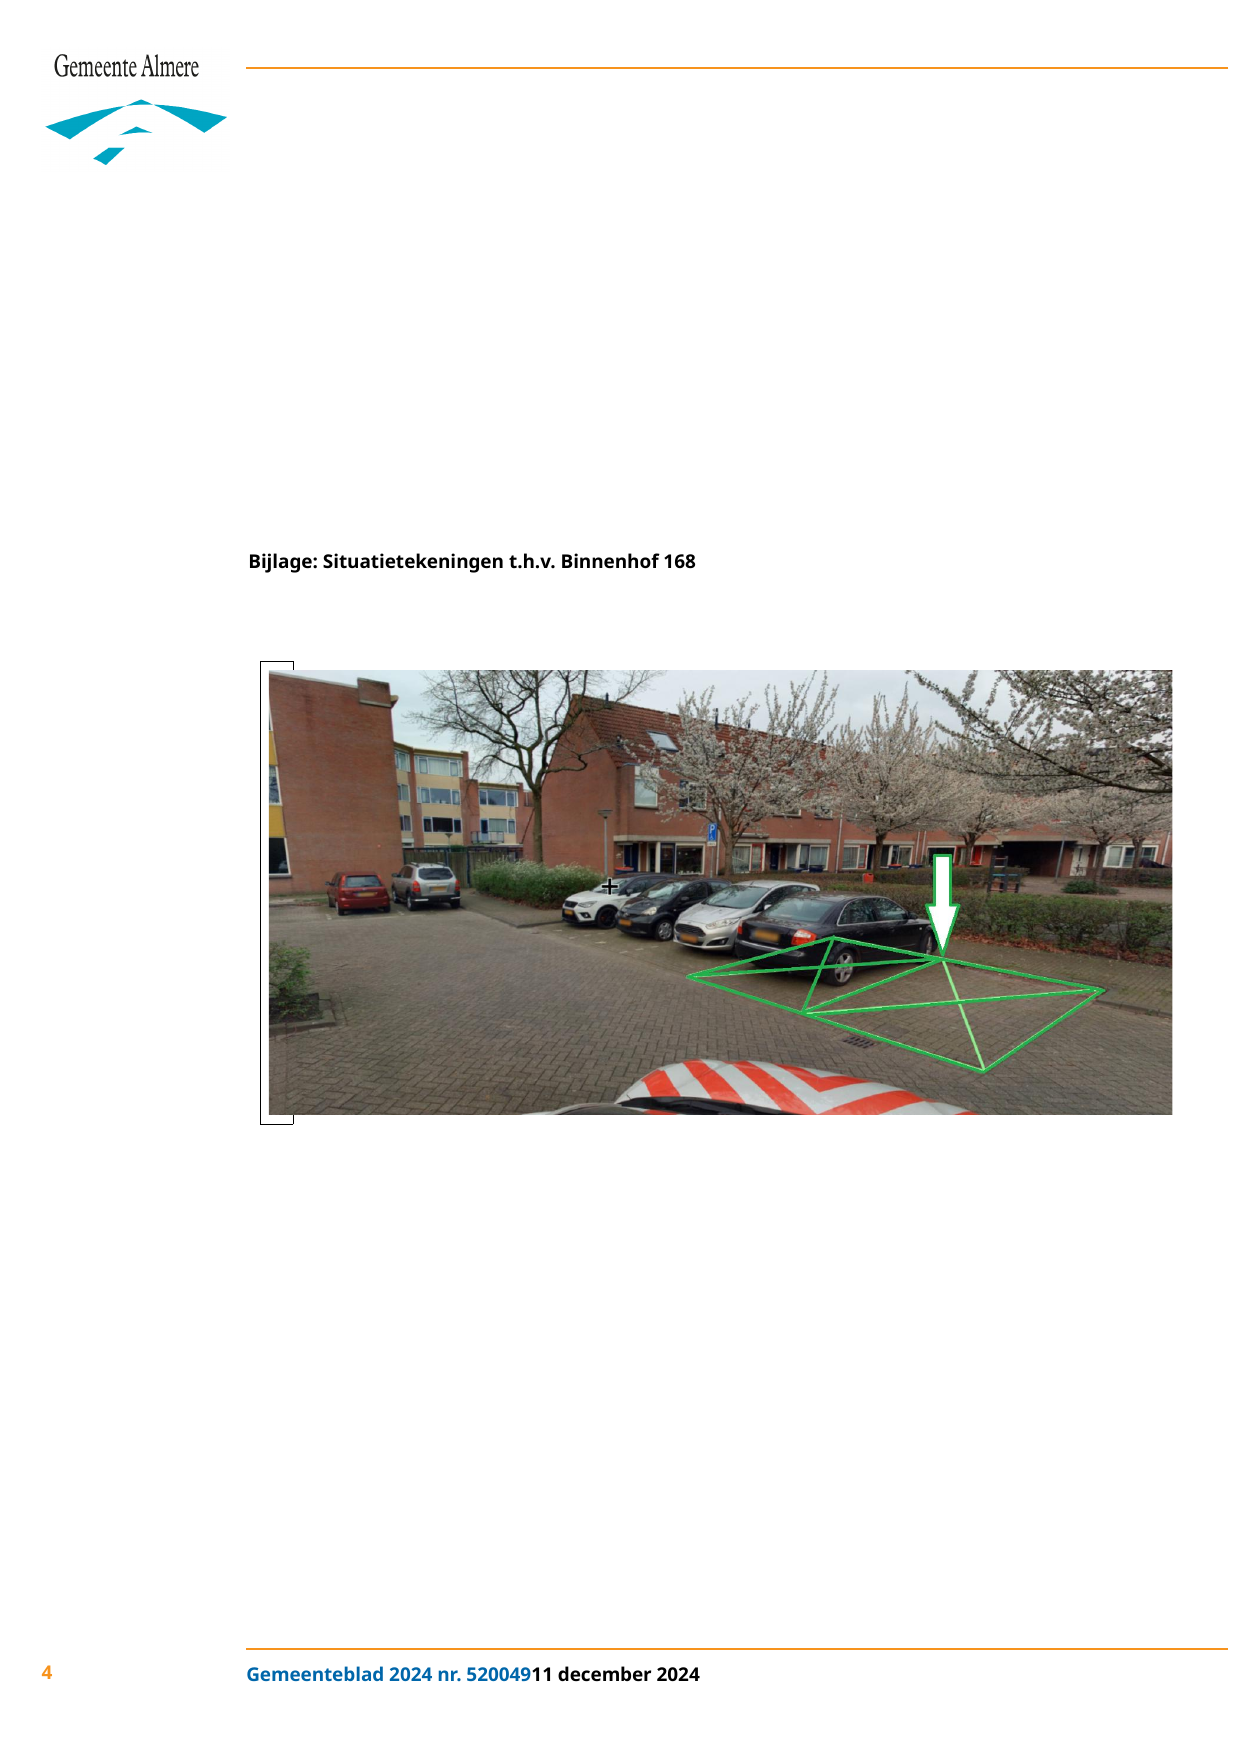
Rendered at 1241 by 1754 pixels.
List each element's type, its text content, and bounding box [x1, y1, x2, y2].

picture [268, 670, 1173, 1115]
text Bijlage: Situatietekeningen t.h.v. Binnenhof 168 [248, 548, 1152, 574]
picture [41, 47, 231, 172]
